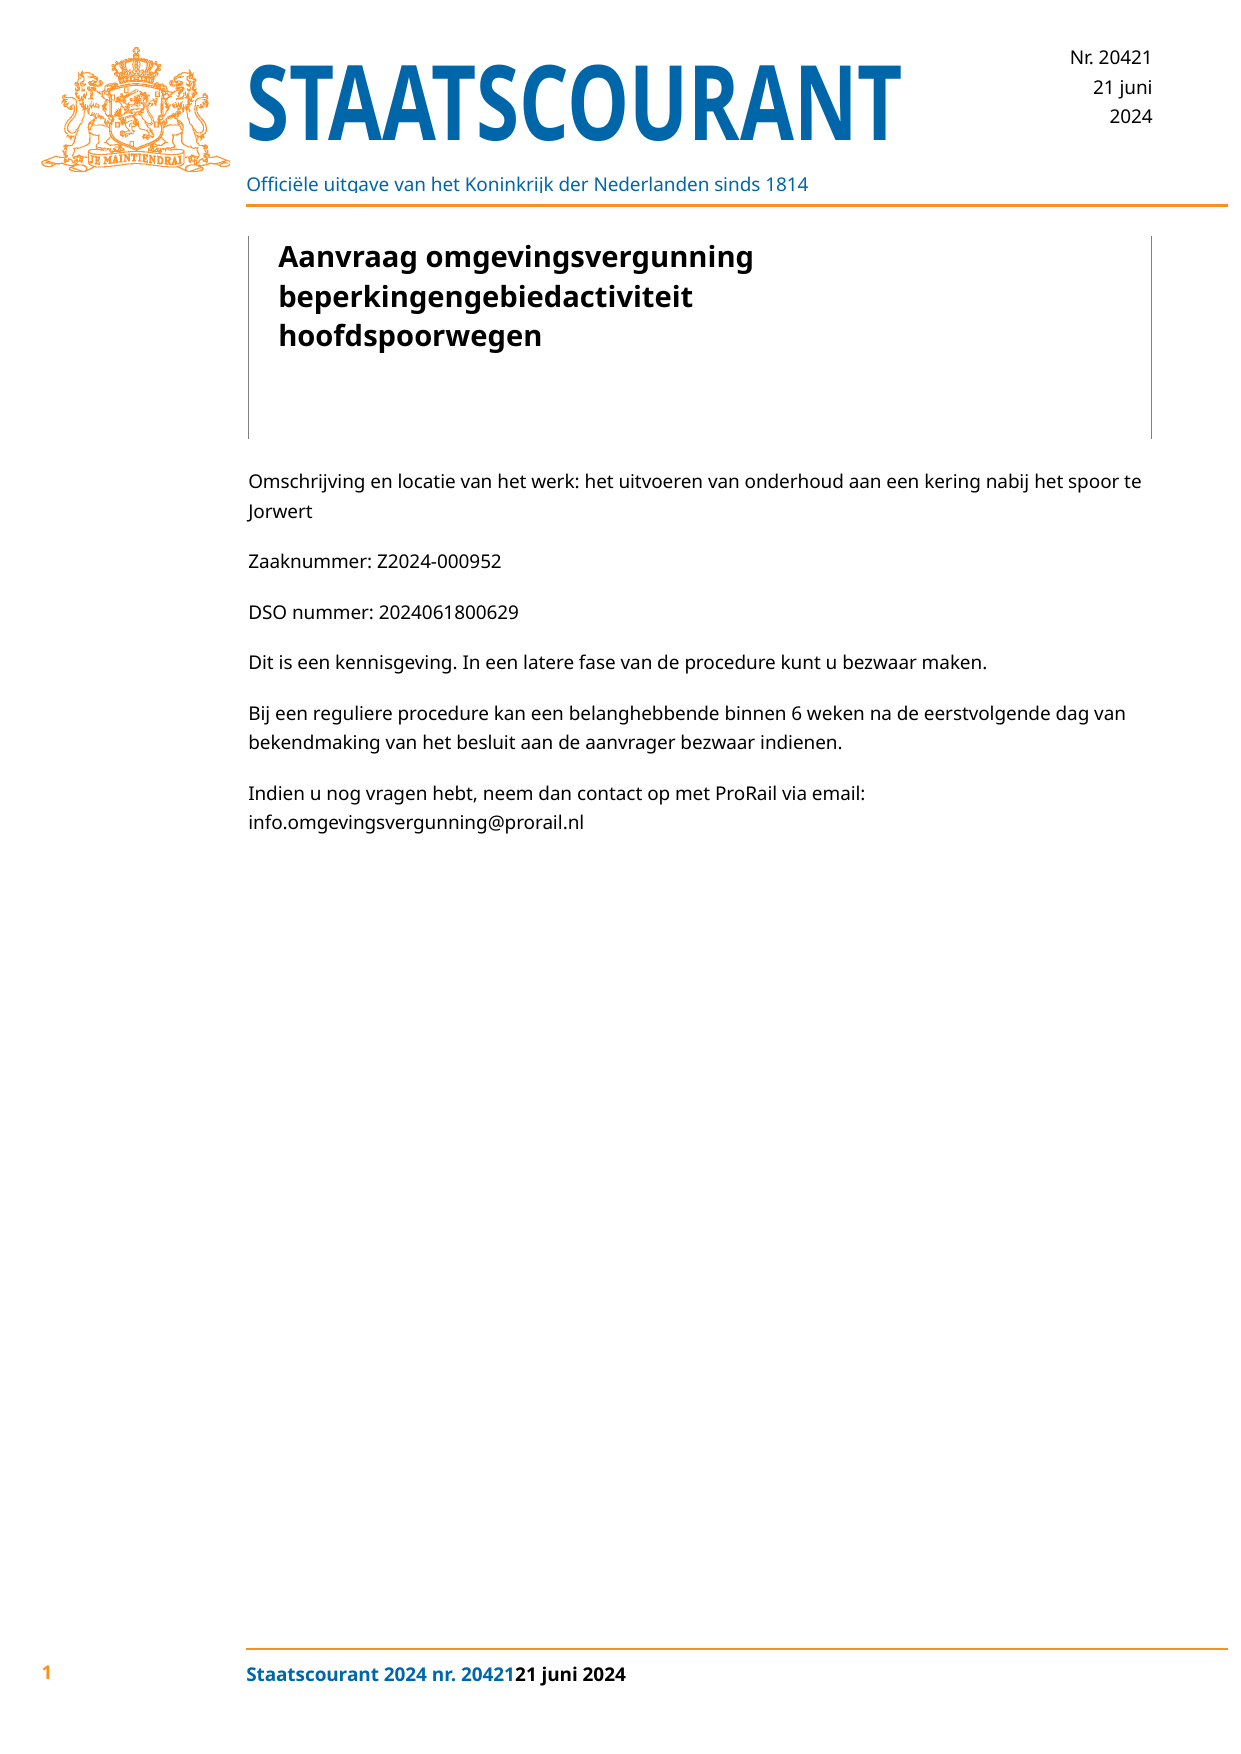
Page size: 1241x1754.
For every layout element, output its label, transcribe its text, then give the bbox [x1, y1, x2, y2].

text Omschrijving en locatie van het werk: het uitvoeren van onderhoud aan een kering nabij het spoor te Jorwert [248, 469, 1152, 524]
text Indien u nog vragen hebt, neem dan contact op met ProRail via email: info.omgevingsvergunning@prorail.nl [248, 780, 1152, 835]
table_header [850, 236, 912, 413]
text Dit is een kennisgeving. In een latere fase van de procedure kunt u bezwaar maken. [248, 649, 1152, 675]
table_header [1090, 236, 1151, 413]
text Bij een reguliere procedure kan een belanghebbende binnen 6 weken na de eerstvolgende dag van bekendmaking van het besluit aan de aanvrager bezwaar indienen. [248, 700, 1152, 755]
text DSO nummer: 2024061800629 [248, 599, 1152, 625]
table_header Aanvraag omgevingsvergunning beperkingengebiedactiviteit hoofdspoorwegen [249, 236, 850, 439]
picture [912, 236, 1090, 414]
table_header [850, 414, 1151, 439]
text Zaaknummer: Z2024-000952 [248, 549, 1152, 574]
picture [41, 47, 231, 172]
